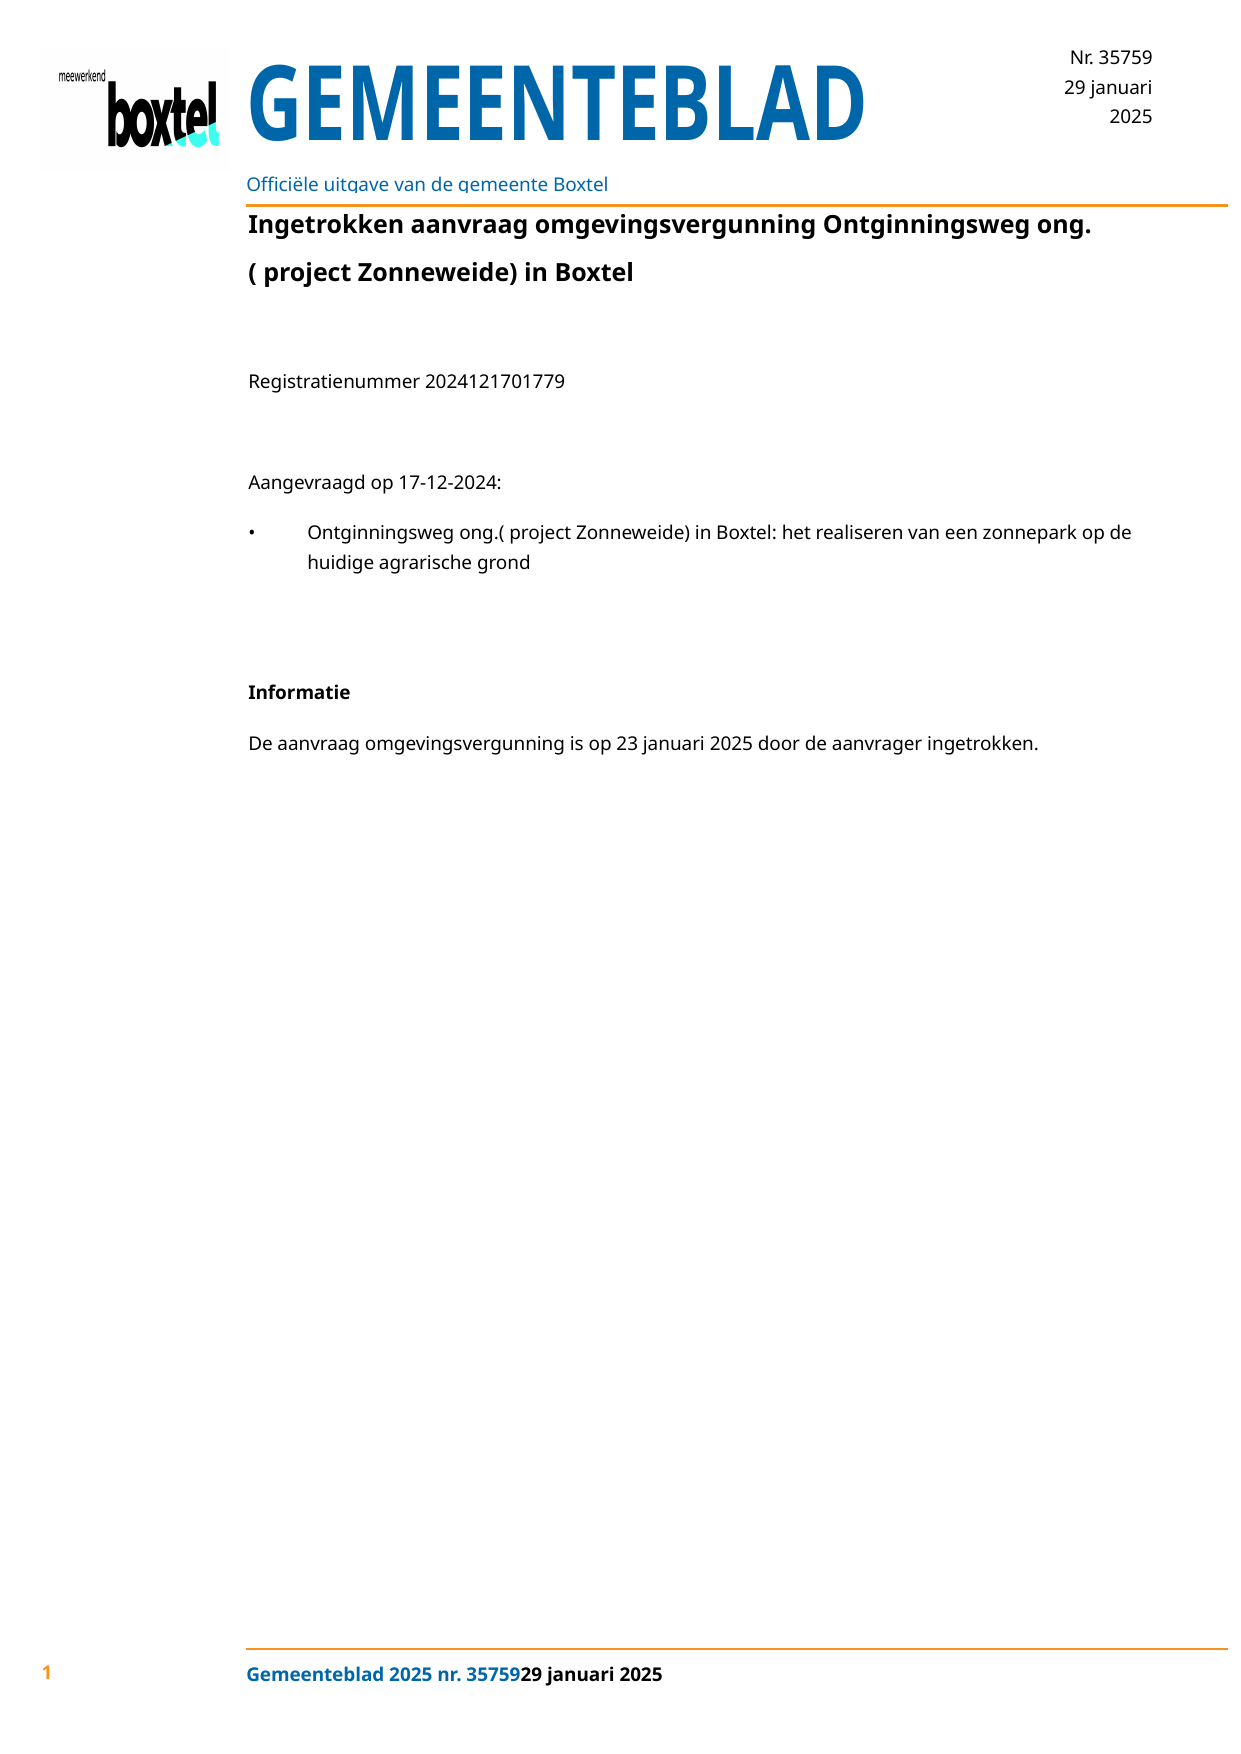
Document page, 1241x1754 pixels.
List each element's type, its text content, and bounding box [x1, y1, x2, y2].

text Registratienummer 2024121701779 [248, 368, 1152, 394]
text Ingetrokken aanvraag omgevingsvergunning Ontginningsweg ong.( project Zonneweide) in Boxtel [248, 207, 1152, 288]
text De aanvraag omgevingsvergunning is op 23 januari 2025 door de aanvrager ingetrokken. [248, 730, 1152, 756]
text Informatie [248, 679, 1152, 705]
list Ontginningsweg ong.( project Zonneweide) in Boxtel: het realiseren van een zonnepark op de huidige agrarische grond [248, 519, 1152, 575]
picture [41, 47, 231, 172]
text Aangevraagd op 17-12-2024: [248, 469, 1152, 495]
